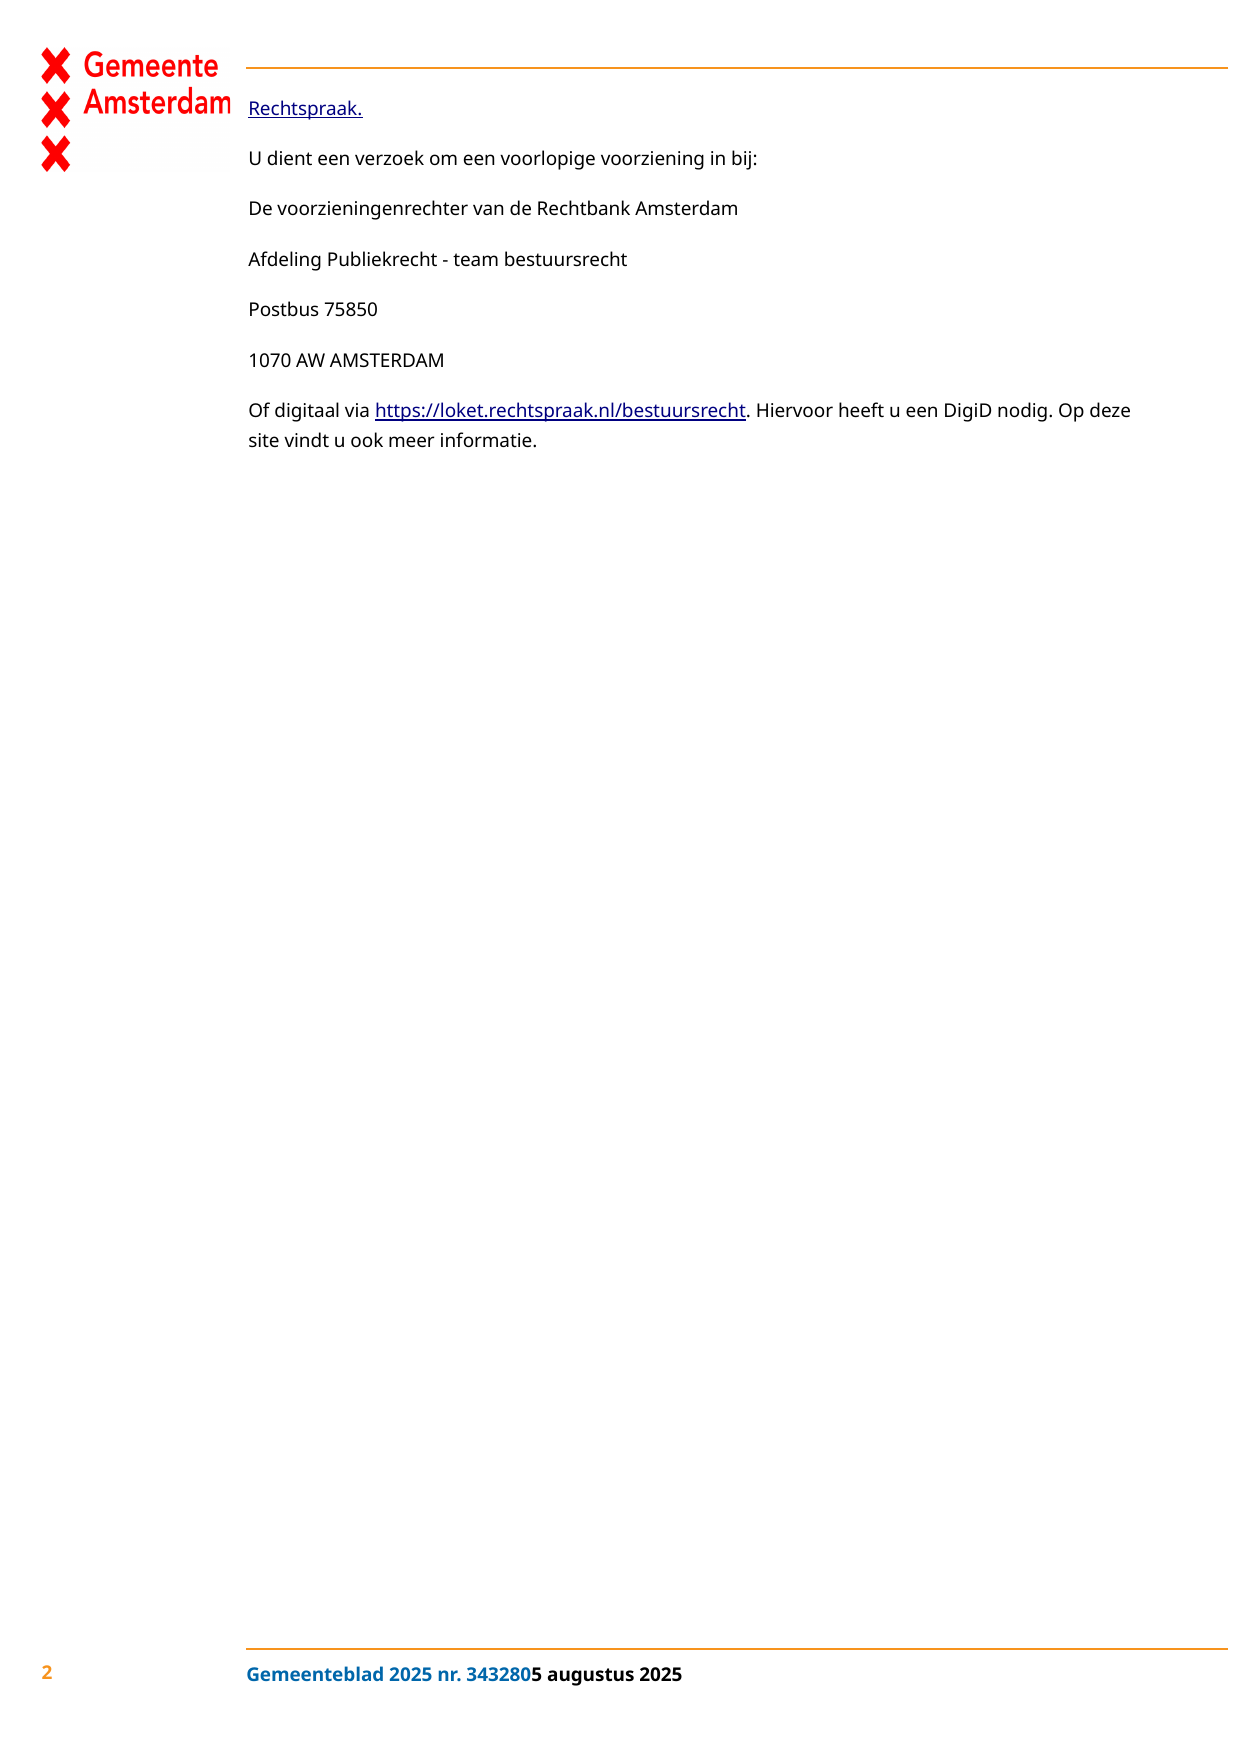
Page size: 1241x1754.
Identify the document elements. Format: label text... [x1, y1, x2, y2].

text Rechtspraak. [248, 95, 1152, 121]
text De voorzieningenrechter van de Rechtbank Amsterdam [248, 196, 1152, 221]
text Afdeling Publiekrecht - team bestuursrecht [248, 246, 1152, 272]
text Of digitaal via https://loket.rechtspraak.nl/bestuursrecht. Hiervoor heeft u een DigiD nodig. Op deze site vindt u ook meer informatie. [248, 397, 1152, 453]
text U dient een verzoek om een voorlopige voorziening in bij: [248, 145, 1152, 171]
text 1070 AW AMSTERDAM [248, 347, 1152, 373]
text Postbus 75850 [248, 296, 1152, 322]
picture [41, 47, 231, 172]
